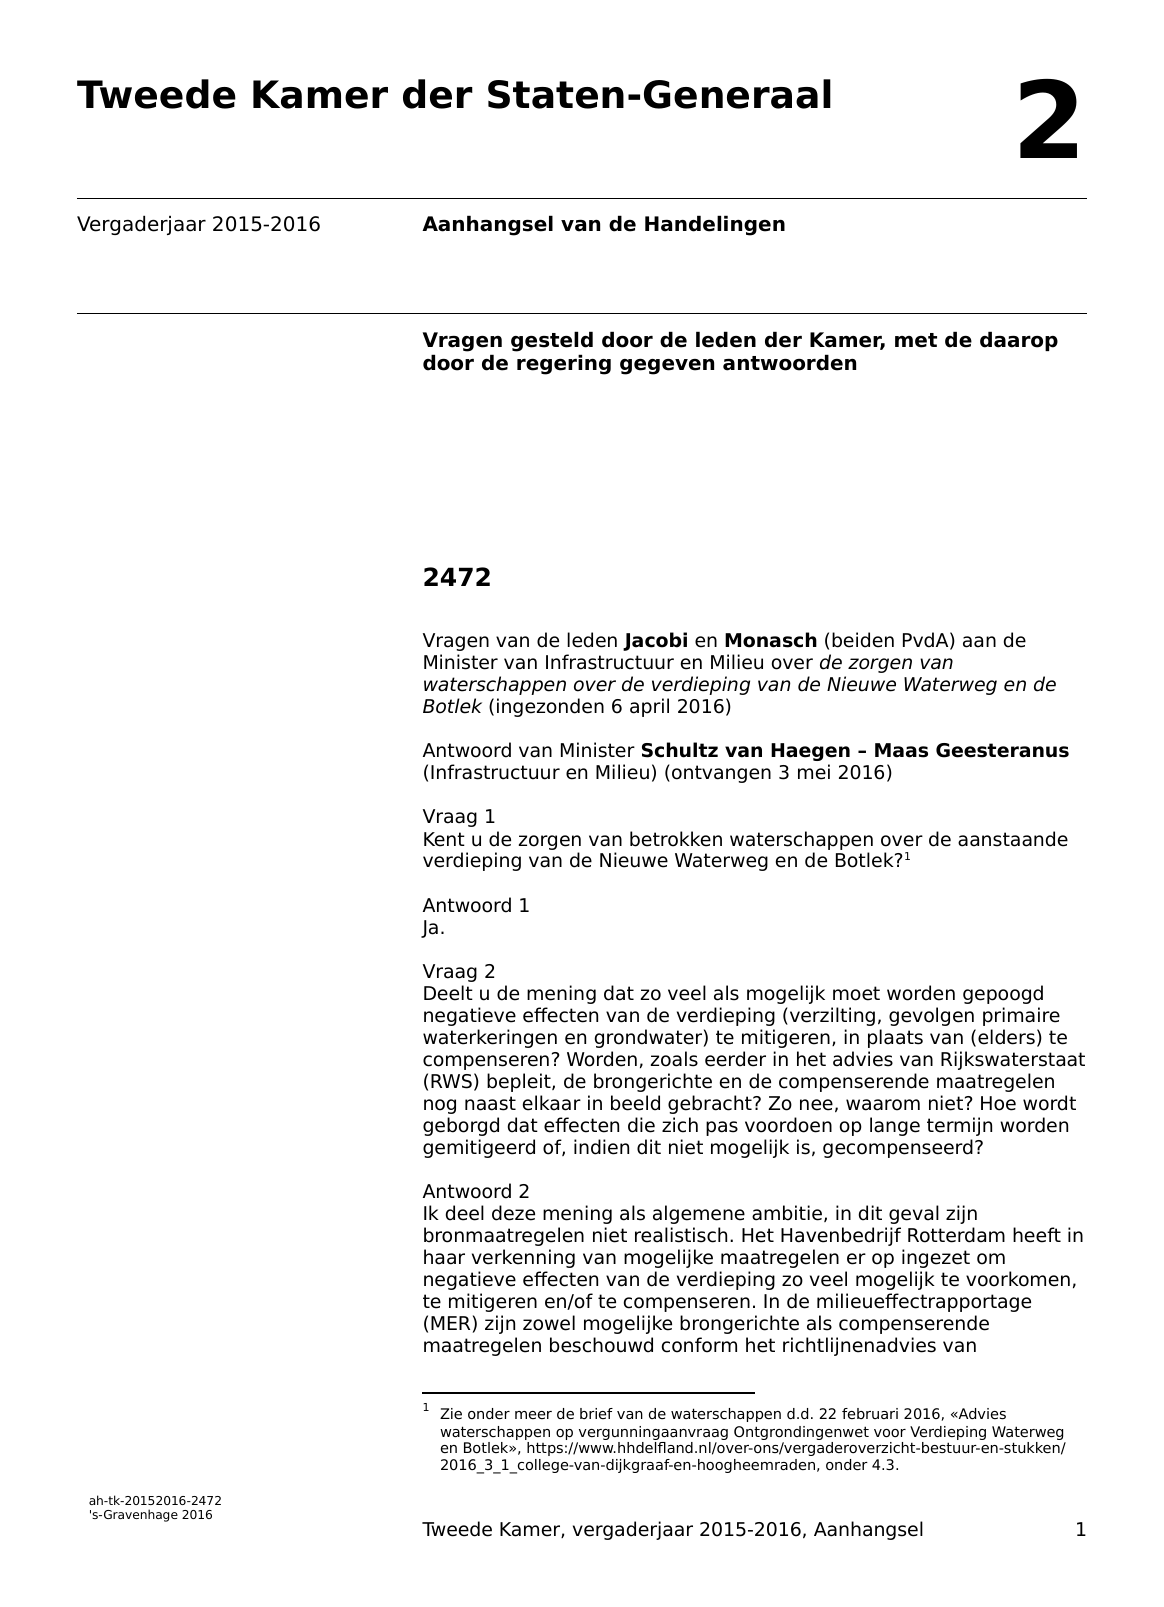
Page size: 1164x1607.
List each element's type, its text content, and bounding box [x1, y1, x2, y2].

text Deelt u de mening dat zo veel als mogelijk moet worden gepoogd negatieve effecten van de verdieping (verzilting, gevolgen primaire waterkeringen en grondwater) te mitigeren, in plaats van (elders) te compenseren? Worden, zoals eerder in het advies van Rijkswaterstaat (RWS) bepleit, de brongerichte en de compenserende maatregelen nog naast elkaar in beeld gebracht? Zo nee, waarom niet? Hoe wordt geborgd dat effecten die zich pas voordoen op lange termijn worden gemitigeerd of, indien dit niet mogelijk is, gecompenseerd? [422, 983, 1087, 1158]
text Antwoord 2 [422, 1181, 1087, 1203]
table_header 2 [886, 59, 1087, 198]
text ah-tk-20152016-2472 [88, 1494, 323, 1508]
text Kent u de zorgen van betrokken waterschappen over de aanstaande verdieping van de Nieuwe Waterweg en de Botlek? [422, 828, 1087, 872]
text Vraag 1 [422, 806, 1087, 828]
text Ik deel deze mening als algemene ambitie, in dit geval zijn bronmaatregelen niet realistisch. Het Havenbedrijf Rotterdam heeft in haar verkenning van mogelijke maatregelen er op ingezet om negatieve effecten van de verdieping zo veel mogelijk te voorkomen, te mitigeren en/of te compenseren. In de milieueffectrapportage (MER) zijn zowel mogelijke brongerichte als compenserende maatregelen beschouwd conform het richtlijnenadvies van [422, 1203, 1087, 1357]
table_cell Vragen gesteld door de leden der Kamer, met de daarop door de regering gegeven antwoorden [422, 314, 1087, 375]
text Zie onder meer de brief van de waterschappen d.d. 22 februari 2016, «Advies waterschappen op vergunningaanvraag Ontgrondingenwet voor Verdieping Waterweg en Botlek», https://www.hhdelfland.nl/over-ons/vergaderoverzicht-bestuur-en-stukken/2016_3_1_college-van-dijkgraaf-en-hoogheemraden, onder 4.3. [422, 1402, 1087, 1474]
text Ja. [422, 917, 1087, 938]
table_cell [77, 314, 422, 375]
text 's-Gravenhage 2016 [88, 1508, 323, 1522]
text 2472 [422, 563, 1087, 592]
text Antwoord 1 [422, 894, 1087, 917]
table_cell Aanhangsel van de Handelingen [422, 199, 1087, 313]
table_header Tweede Kamer der Staten-Generaal [77, 59, 886, 198]
text Antwoord van Minister Schultz van Haegen – Maas Geesteranus (Infrastructuur en Milieu) (ontvangen 3 mei 2016) [422, 740, 1087, 784]
text Vraag 2 [422, 961, 1087, 983]
text Vragen van de leden Jacobi en Monasch (beiden PvdA) aan de Minister van Infrastructuur en Milieu over de zorgen van waterschappen over de verdieping van de Nieuwe Waterweg en de Botlek (ingezonden 6 april 2016) [422, 630, 1087, 718]
table_cell Vergaderjaar 2015-2016 [77, 199, 422, 313]
